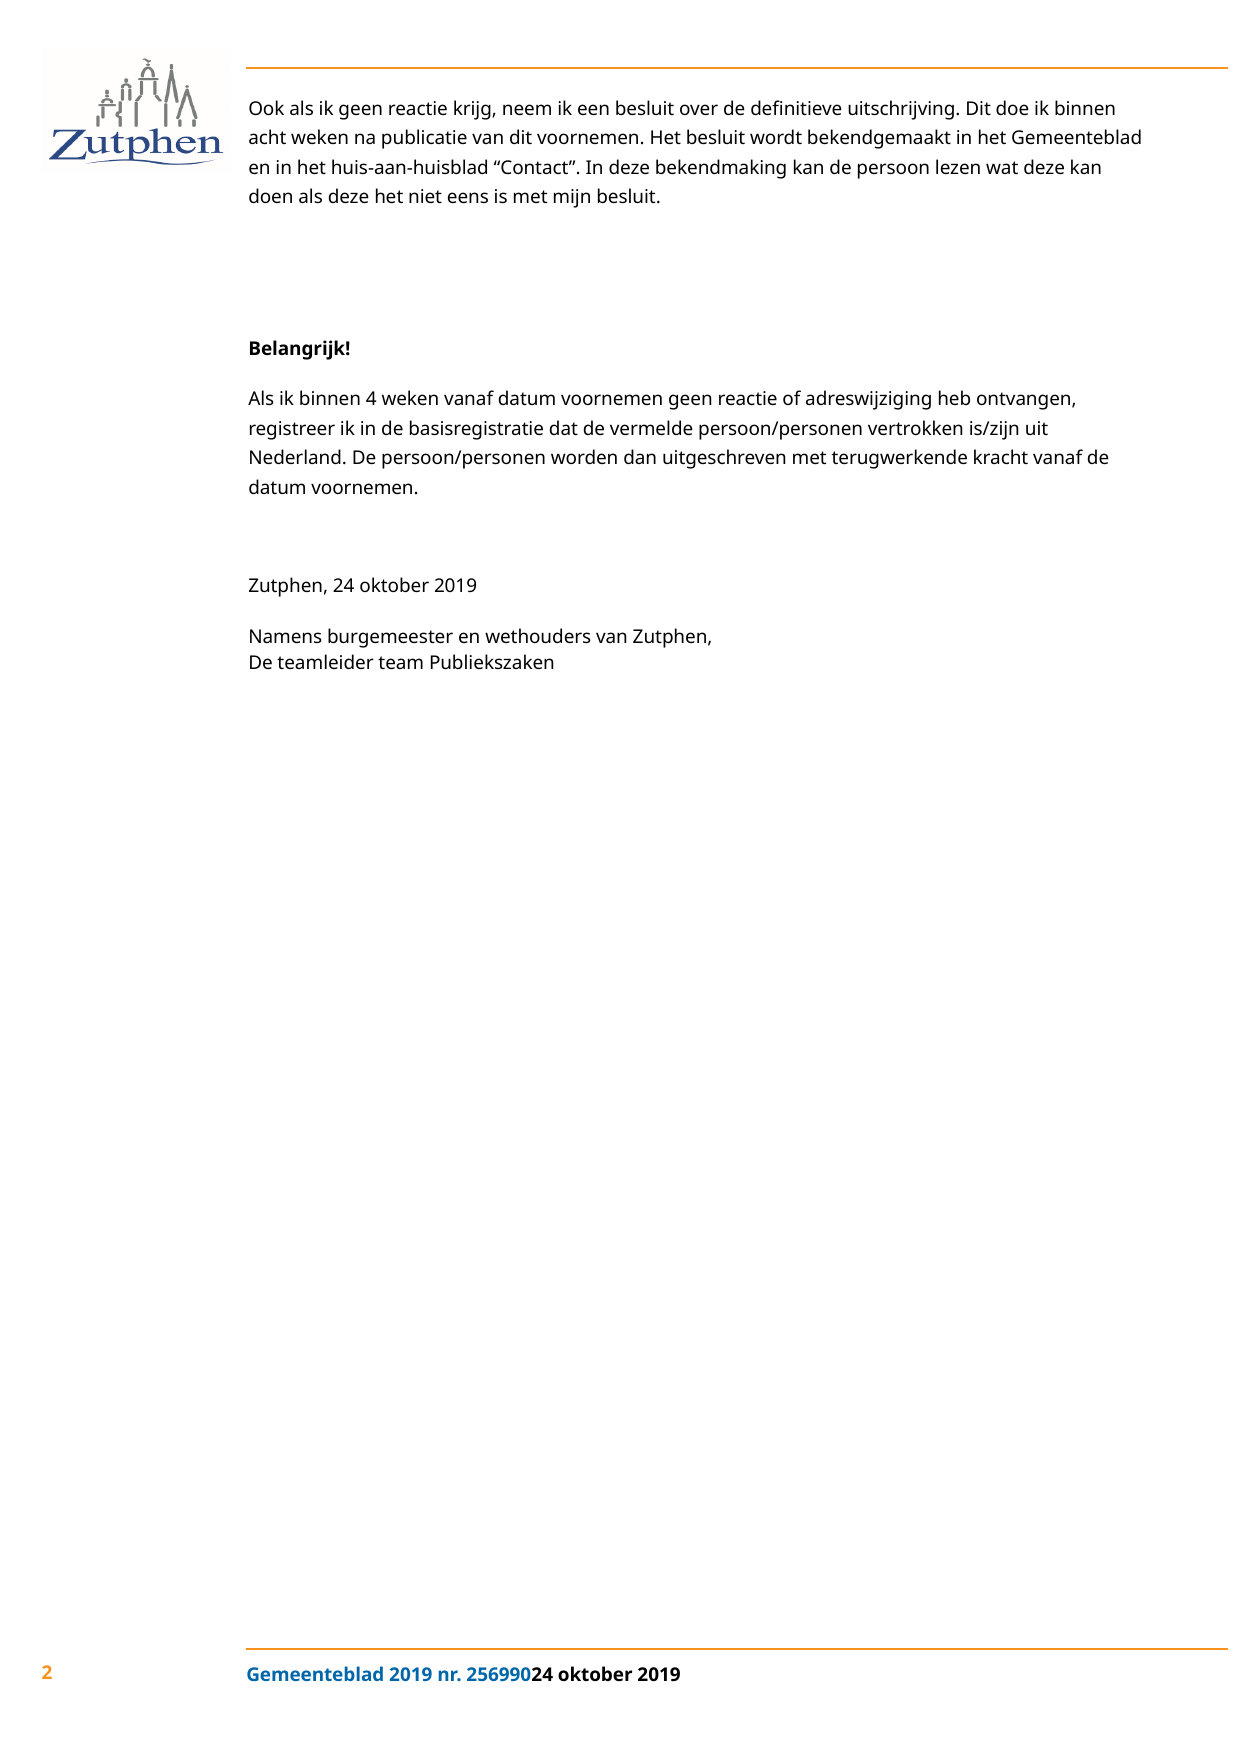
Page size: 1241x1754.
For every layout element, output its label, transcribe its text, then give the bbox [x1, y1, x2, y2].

text Namens burgemeester en wethouders van Zutphen, [248, 624, 1152, 649]
text Belangrijk! [248, 335, 1152, 361]
text Als ik binnen 4 weken vanaf datum voornemen geen reactie of adreswijziging heb ontvangen, registreer ik in de basisregistratie dat de vermelde persoon/personen vertrokken is/zijn uit Nederland. De persoon/personen worden dan uitgeschreven met terugwerkende kracht vanaf de datum voornemen. [248, 385, 1152, 500]
text De teamleider team Publiekszaken [248, 649, 1152, 675]
text Zutphen, 24 oktober 2019 [248, 572, 1152, 598]
text Ook als ik geen reactie krijg, neem ik een besluit over de definitieve uitschrijving. Dit doe ik binnen acht weken na publicatie van dit voornemen. Het besluit wordt bekendgemaakt in het Gemeenteblad en in het huis-aan-huisblad “Contact”. In deze bekendmaking kan de persoon lezen wat deze kan doen als deze het niet eens is met mijn besluit. [248, 95, 1152, 209]
picture [41, 47, 231, 172]
